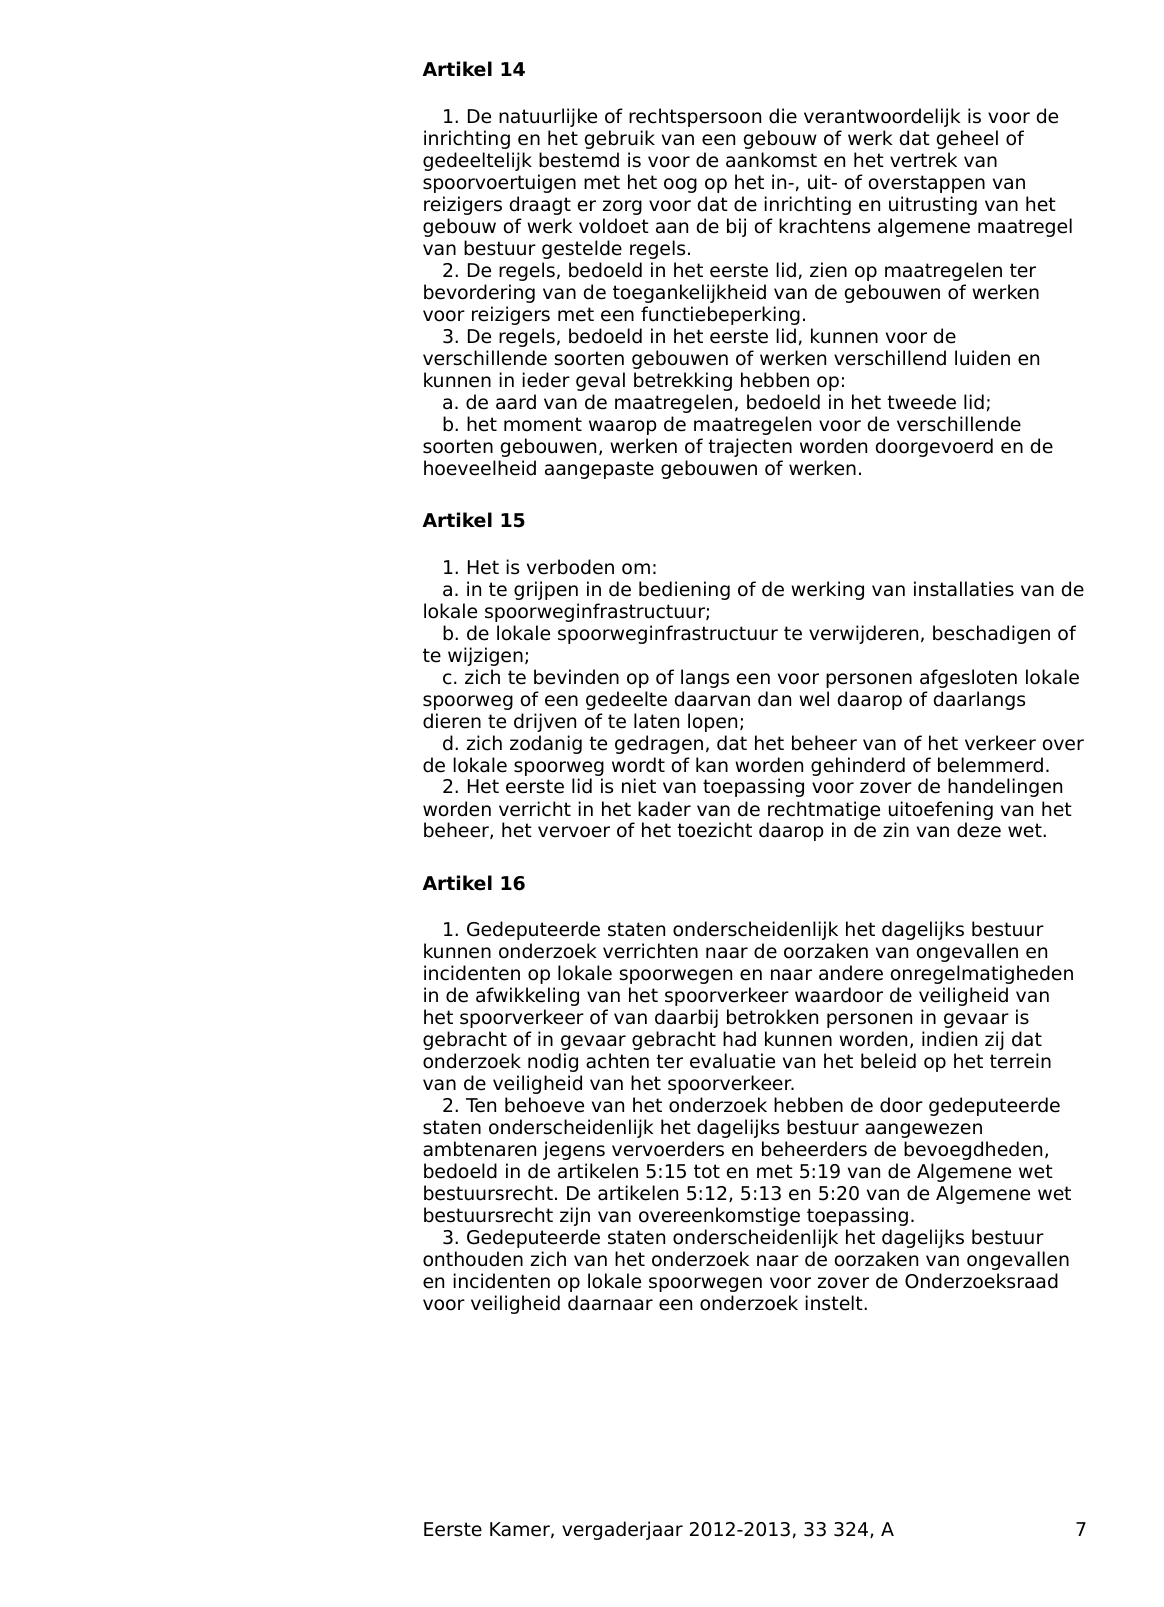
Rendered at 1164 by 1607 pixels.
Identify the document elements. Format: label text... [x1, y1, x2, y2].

text 2. Ten behoeve van het onderzoek hebben de door gedeputeerde staten onderscheidenlijk het dagelijks bestuur aangewezen ambtenaren jegens vervoerders en beheerders de bevoegdheden, bedoeld in de artikelen 5:15 tot en met 5:19 van de Algemene wet bestuursrecht. De artikelen 5:12, 5:13 en 5:20 van de Algemene wet bestuursrecht zijn van overeenkomstige toepassing. [422, 1095, 1087, 1227]
text b. het moment waarop de maatregelen voor de verschillende soorten gebouwen, werken of trajecten worden doorgevoerd en de hoeveelheid aangepaste gebouwen of werken. [422, 414, 1087, 480]
text 1. Gedeputeerde staten onderscheidenlijk het dagelijks bestuur kunnen onderzoek verrichten naar de oorzaken van ongevallen en incidenten op lokale spoorwegen en naar andere onregelmatigheden in de afwikkeling van het spoorverkeer waardoor de veiligheid van het spoorverkeer of van daarbij betrokken personen in gevaar is gebracht of in gevaar gebracht had kunnen worden, indien zij dat onderzoek nodig achten ter evaluatie van het beleid op het terrein van de veiligheid van het spoorverkeer. [422, 919, 1087, 1095]
text 1. Het is verboden om: [422, 557, 1087, 579]
text c. zich te bevinden op of langs een voor personen afgesloten lokale spoorweg of een gedeelte daarvan dan wel daarop of daarlangs dieren te drijven of te laten lopen; [422, 667, 1087, 732]
text 2. Het eerste lid is niet van toepassing voor zover de handelingen worden verricht in het kader van de rechtmatige uitoefening van het beheer, het vervoer of het toezicht daarop in de zin van deze wet. [422, 776, 1087, 842]
text 3. De regels, bedoeld in het eerste lid, kunnen voor de verschillende soorten gebouwen of werken verschillend luiden en kunnen in ieder geval betrekking hebben op: [422, 326, 1087, 392]
subtitle Artikel 15 [422, 510, 1087, 532]
subtitle Artikel 16 [422, 872, 1087, 894]
text a. de aard van de maatregelen, bedoeld in het tweede lid; [422, 392, 1087, 414]
text d. zich zodanig te gedragen, dat het beheer van of het verkeer over de lokale spoorweg wordt of kan worden gehinderd of belemmerd. [422, 732, 1087, 776]
subtitle Artikel 14 [422, 59, 1087, 81]
text 1. De natuurlijke of rechtspersoon die verantwoordelijk is voor de inrichting en het gebruik van een gebouw of werk dat geheel of gedeeltelijk bestemd is voor de aankomst en het vertrek van spoorvoertuigen met het oog op het in-, uit- of overstappen van reizigers draagt er zorg voor dat de inrichting en uitrusting van het gebouw of werk voldoet aan de bij of krachtens algemene maatregel van bestuur gestelde regels. [422, 106, 1087, 260]
text 2. De regels, bedoeld in het eerste lid, zien op maatregelen ter bevordering van de toegankelijkheid van de gebouwen of werken voor reizigers met een functiebeperking. [422, 260, 1087, 326]
text a. in te grijpen in de bediening of de werking van installaties van de lokale spoorweginfrastructuur; [422, 579, 1087, 623]
text 3. Gedeputeerde staten onderscheidenlijk het dagelijks bestuur onthouden zich van het onderzoek naar de oorzaken van ongevallen en incidenten op lokale spoorwegen voor zover de Onderzoeksraad voor veiligheid daarnaar een onderzoek instelt. [422, 1227, 1087, 1315]
text b. de lokale spoorweginfrastructuur te verwijderen, beschadigen of te wijzigen; [422, 623, 1087, 667]
